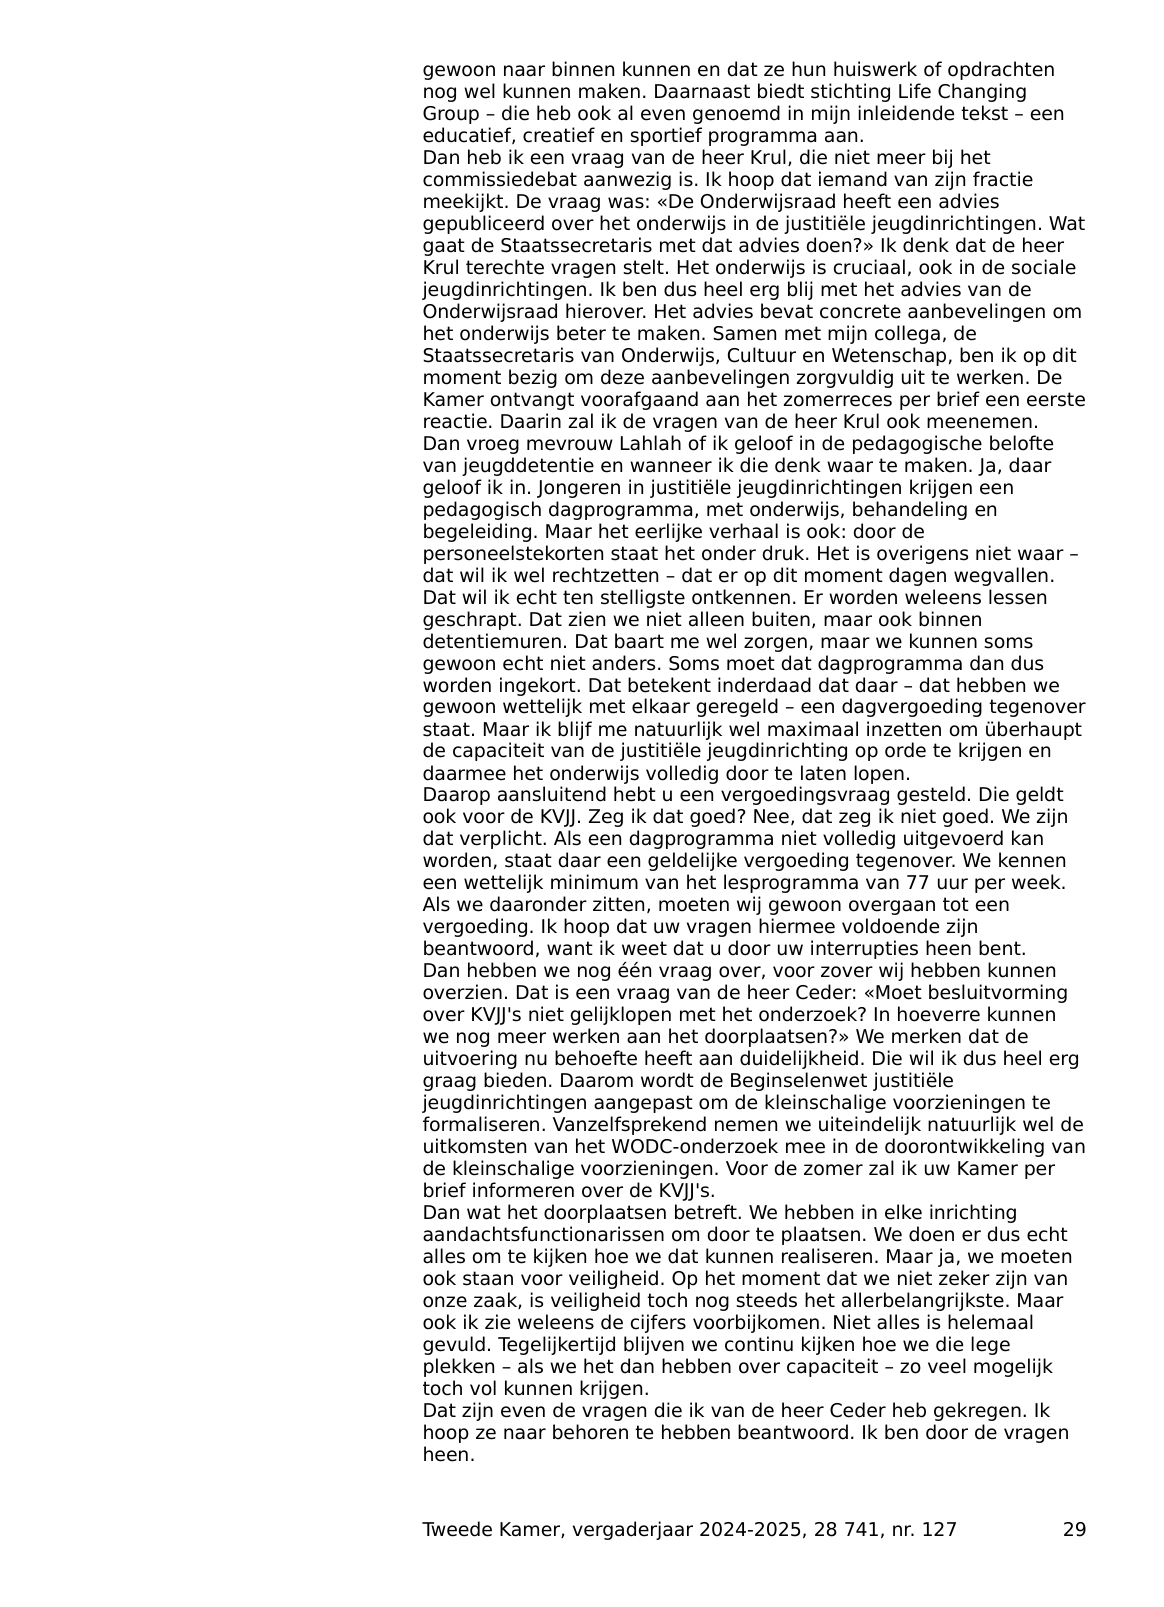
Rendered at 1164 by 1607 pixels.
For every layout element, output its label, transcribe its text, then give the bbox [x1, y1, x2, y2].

text Dan heb ik een vraag van de heer Krul, die niet meer bij het commissiedebat aanwezig is. Ik hoop dat iemand van zijn fractie meekijkt. De vraag was: «De Onderwijsraad heeft een advies gepubliceerd over het onderwijs in de justitiële jeugdinrichtingen. Wat gaat de Staatssecretaris met dat advies doen?» Ik denk dat de heer Krul terechte vragen stelt. Het onderwijs is cruciaal, ook in de sociale jeugdinrichtingen. Ik ben dus heel erg blij met het advies van de Onderwijsraad hierover. Het advies bevat concrete aanbevelingen om het onderwijs beter te maken. Samen met mijn collega, de Staatssecretaris van Onderwijs, Cultuur en Wetenschap, ben ik op dit moment bezig om deze aanbevelingen zorgvuldig uit te werken. De Kamer ontvangt voorafgaand aan het zomerreces per brief een eerste reactie. Daarin zal ik de vragen van de heer Krul ook meenemen. [422, 147, 1087, 433]
text Daarop aansluitend hebt u een vergoedingsvraag gesteld. Die geldt ook voor de KVJJ. Zeg ik dat goed? Nee, dat zeg ik niet goed. We zijn dat verplicht. Als een dagprogramma niet volledig uitgevoerd kan worden, staat daar een geldelijke vergoeding tegenover. We kennen een wettelijk minimum van het lesprogramma van 77 uur per week. Als we daaronder zitten, moeten wij gewoon overgaan tot een vergoeding. Ik hoop dat uw vragen hiermee voldoende zijn beantwoord, want ik weet dat u door uw interrupties heen bent. [422, 784, 1087, 960]
text Dan wat het doorplaatsen betreft. We hebben in elke inrichting aandachtsfunctionarissen om door te plaatsen. We doen er dus echt alles om te kijken hoe we dat kunnen realiseren. Maar ja, we moeten ook staan voor veiligheid. Op het moment dat we niet zeker zijn van onze zaak, is veiligheid toch nog steeds het allerbelangrijkste. Maar ook ik zie weleens de cijfers voorbijkomen. Niet alles is helemaal gevuld. Tegelijkertijd blijven we continu kijken hoe we die lege plekken – als we het dan hebben over capaciteit – zo veel mogelijk toch vol kunnen krijgen. [422, 1202, 1087, 1400]
text gewoon naar binnen kunnen en dat ze hun huiswerk of opdrachten nog wel kunnen maken. Daarnaast biedt stichting Life Changing Group – die heb ook al even genoemd in mijn inleidende tekst – een educatief, creatief en sportief programma aan. [422, 59, 1087, 147]
text Dan hebben we nog één vraag over, voor zover wij hebben kunnen overzien. Dat is een vraag van de heer Ceder: «Moet besluitvorming over KVJJ's niet gelijklopen met het onderzoek? In hoeverre kunnen we nog meer werken aan het doorplaatsen?» We merken dat de uitvoering nu behoefte heeft aan duidelijkheid. Die wil ik dus heel erg graag bieden. Daarom wordt de Beginselenwet justitiële jeugdinrichtingen aangepast om de kleinschalige voorzieningen te formaliseren. Vanzelfsprekend nemen we uiteindelijk natuurlijk wel de uitkomsten van het WODC-onderzoek mee in de doorontwikkeling van de kleinschalige voorzieningen. Voor de zomer zal ik uw Kamer per brief informeren over de KVJJ's. [422, 960, 1087, 1202]
text Dat zijn even de vragen die ik van de heer Ceder heb gekregen. Ik hoop ze naar behoren te hebben beantwoord. Ik ben door de vragen heen. [422, 1400, 1087, 1466]
text Dan vroeg mevrouw Lahlah of ik geloof in de pedagogische belofte van jeugddetentie en wanneer ik die denk waar te maken. Ja, daar geloof ik in. Jongeren in justitiële jeugdinrichtingen krijgen een pedagogisch dagprogramma, met onderwijs, behandeling en begeleiding. Maar het eerlijke verhaal is ook: door de personeelstekorten staat het onder druk. Het is overigens niet waar – dat wil ik wel rechtzetten – dat er op dit moment dagen wegvallen. Dat wil ik echt ten stelligste ontkennen. Er worden weleens lessen geschrapt. Dat zien we niet alleen buiten, maar ook binnen detentiemuren. Dat baart me wel zorgen, maar we kunnen soms gewoon echt niet anders. Soms moet dat dagprogramma dan dus worden ingekort. Dat betekent inderdaad dat daar – dat hebben we gewoon wettelijk met elkaar geregeld – een dagvergoeding tegenover staat. Maar ik blijf me natuurlijk wel maximaal inzetten om überhaupt de capaciteit van de justitiële jeugdinrichting op orde te krijgen en daarmee het onderwijs volledig door te laten lopen. [422, 433, 1087, 784]
